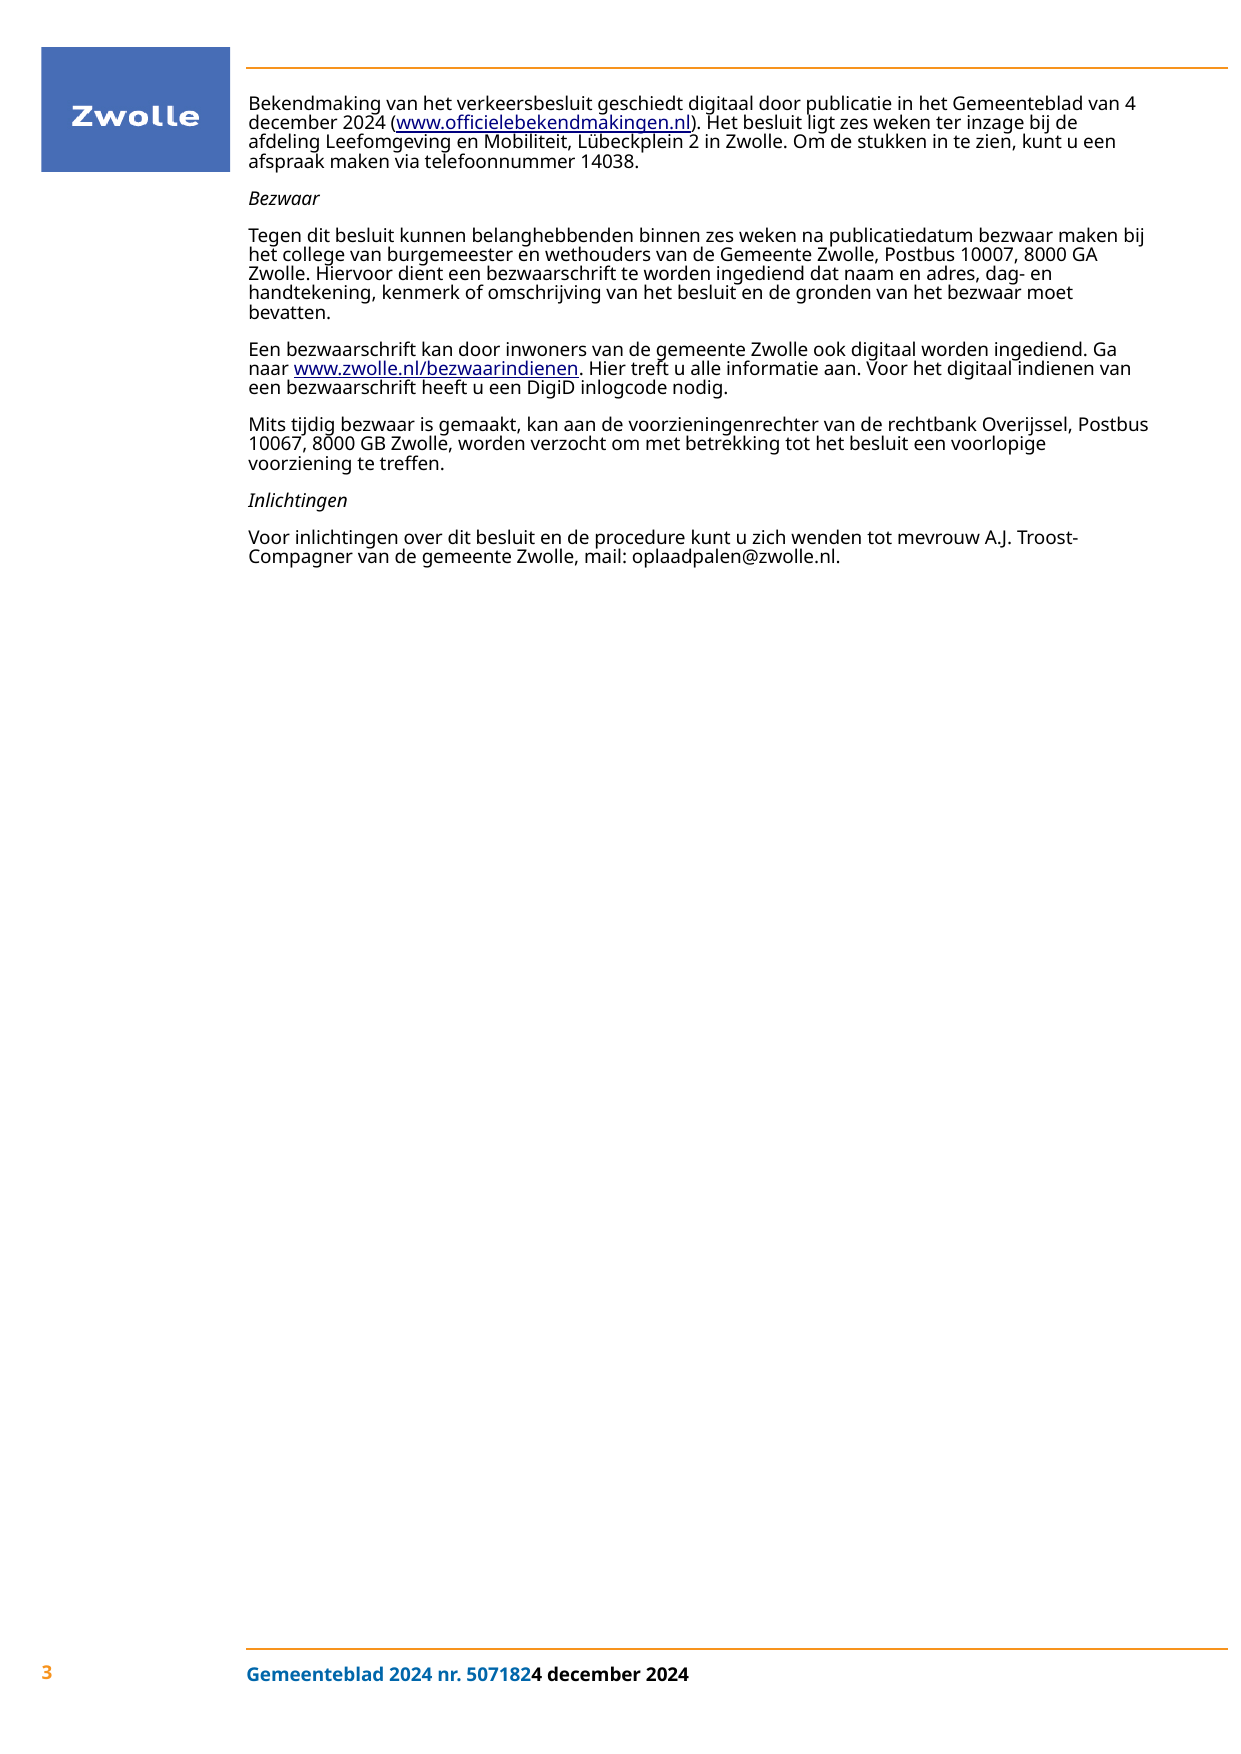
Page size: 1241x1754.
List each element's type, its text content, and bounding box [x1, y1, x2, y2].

text Inlichtingen [248, 492, 1152, 511]
text Bekendmaking van het verkeersbesluit geschiedt digitaal door publicatie in het Gemeenteblad van 4 december 2024 (www.officielebekendmakingen.nl). Het besluit ligt zes weken ter inzage bij de afdeling Leefomgeving en Mobiliteit, Lübeckplein 2 in Zwolle. Om de stukken in te zien, kunt u een afspraak maken via telefoonnummer 14038. [248, 95, 1152, 172]
picture [41, 47, 231, 172]
text Een bezwaarschrift kan door inwoners van de gemeente Zwolle ook digitaal worden ingediend. Ga naar www.zwolle.nl/bezwaarindienen. Hier treft u alle informatie aan. Voor het digitaal indienen van een bezwaarschrift heeft u een DigiD inlogcode nodig. [248, 341, 1152, 398]
text Mits tijdig bezwaar is gemaakt, kan aan de voorzieningenrechter van de rechtbank Overijssel, Postbus 10067, 8000 GB Zwolle, worden verzocht om met betrekking tot het besluit een voorlopige voorziening te treffen. [248, 416, 1152, 474]
text Tegen dit besluit kunnen belanghebbenden binnen zes weken na publicatiedatum bezwaar maken bij het college van burgemeester en wethouders van de Gemeente Zwolle, Postbus 10007, 8000 GA Zwolle. Hiervoor dient een bezwaarschrift te worden ingediend dat naam en adres, dag- en handtekening, kenmerk of omschrijving van het besluit en de gronden van het bezwaar moet bevatten. [248, 227, 1152, 323]
text Bezwaar [248, 189, 1152, 209]
text Voor inlichtingen over dit besluit en de procedure kunt u zich wenden tot mevrouw A.J. Troost-Compagner van de gemeente Zwolle, mail: oplaadpalen@zwolle.nl. [248, 529, 1152, 567]
